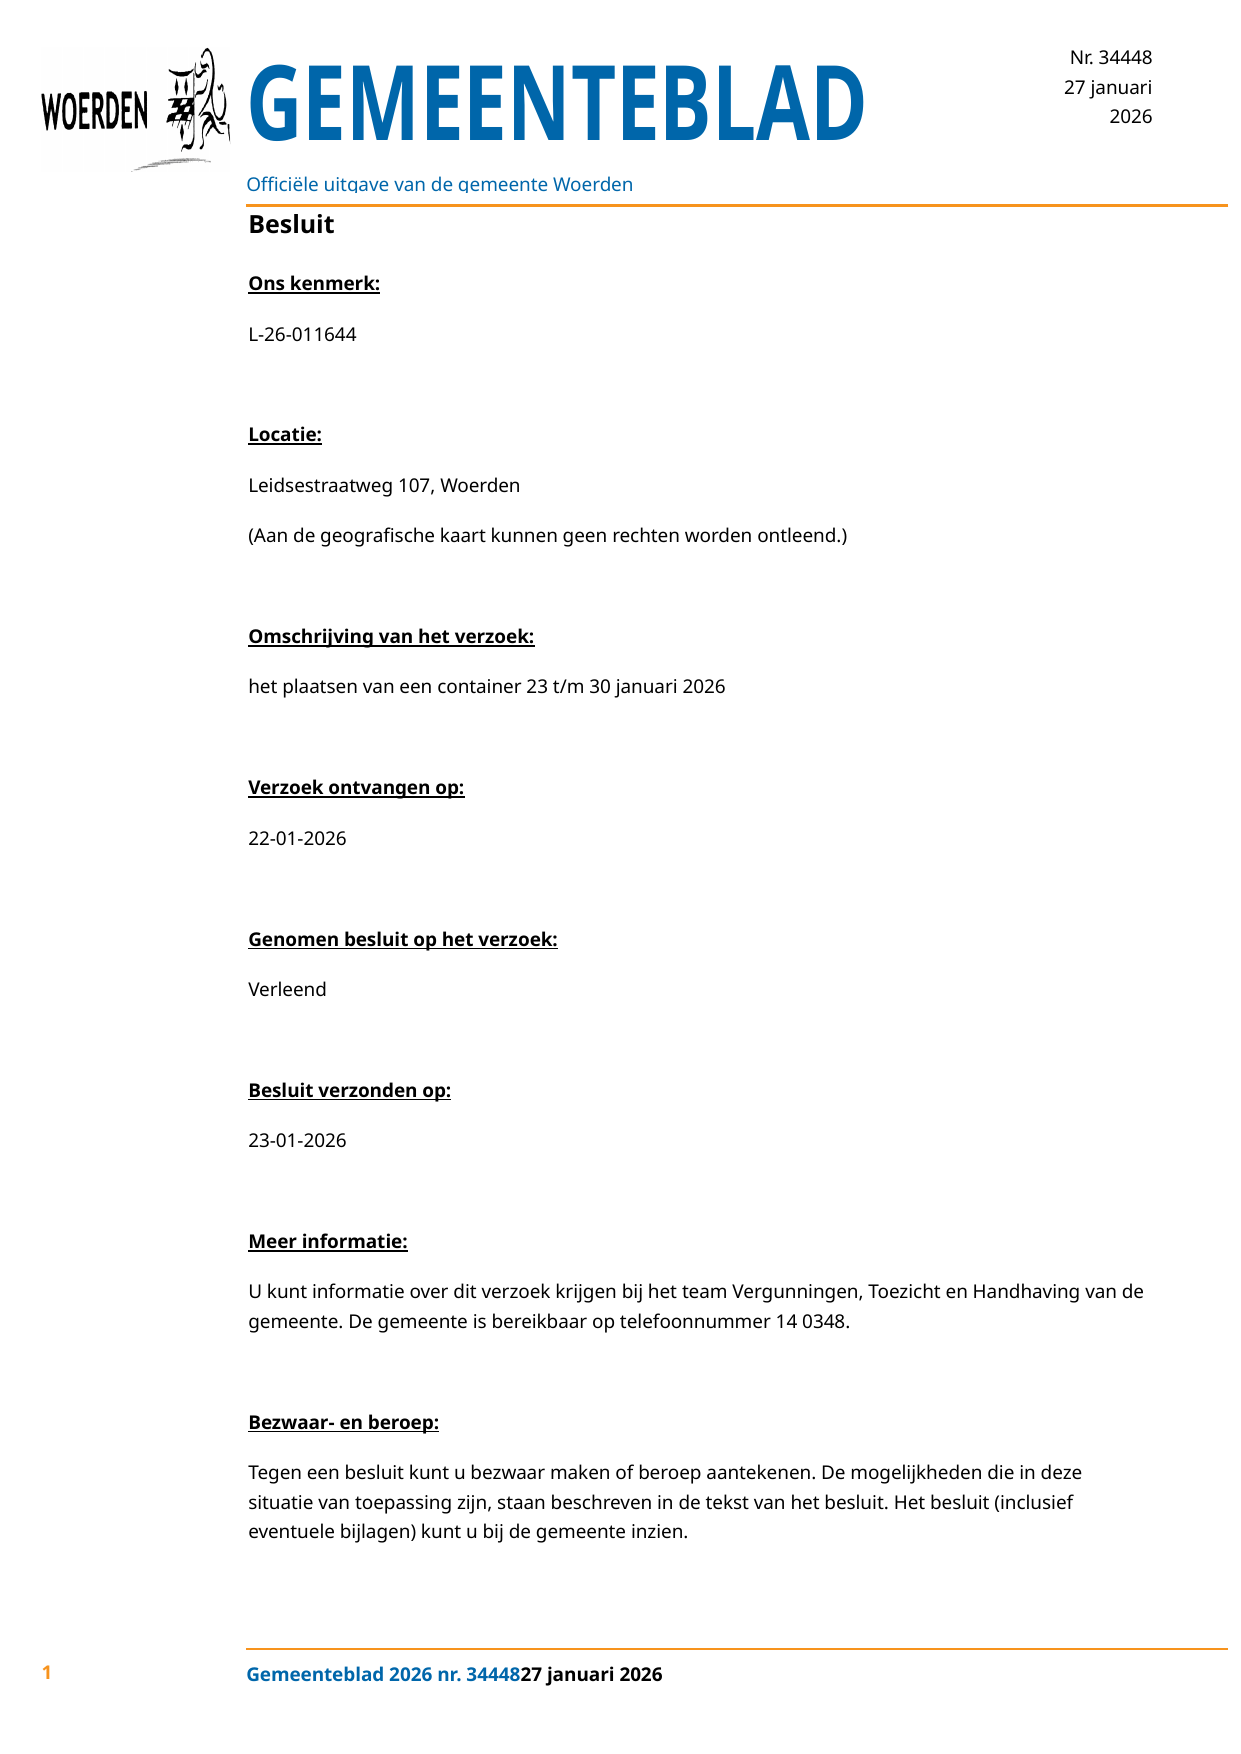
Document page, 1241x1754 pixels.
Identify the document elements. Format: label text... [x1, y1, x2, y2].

text Besluit verzonden op: [248, 1077, 1152, 1103]
text U kunt informatie over dit verzoek krijgen bij het team Vergunningen, Toezicht en Handhaving van de gemeente. De gemeente is bereikbaar op telefoonnummer 14 0348. [248, 1279, 1152, 1334]
text L-26-011644 [248, 321, 1152, 346]
text Besluit [248, 207, 1152, 241]
text 23-01-2026 [248, 1127, 1152, 1153]
text Locatie: [248, 422, 1152, 447]
text Tegen een besluit kunt u bezwaar maken of beroep aantekenen. De mogelijkheden die in deze situatie van toepassing zijn, staan beschreven in de tekst van het besluit. Het besluit (inclusief eventuele bijlagen) kunt u bij de gemeente inzien. [248, 1459, 1152, 1544]
text Leidsestraatweg 107, Woerden [248, 472, 1152, 498]
text (Aan de geografische kaart kunnen geen rechten worden ontleend.) [248, 522, 1152, 548]
text Ons kenmerk: [248, 270, 1152, 296]
text Verleend [248, 976, 1152, 1002]
picture [41, 47, 231, 172]
text Bezwaar- en beroep: [248, 1409, 1152, 1435]
text Genomen besluit op het verzoek: [248, 926, 1152, 951]
text Verzoek ontvangen op: [248, 774, 1152, 800]
text Meer informatie: [248, 1228, 1152, 1254]
text Omschrijving van het verzoek: [248, 623, 1152, 649]
text het plaatsen van een container 23 t/m 30 januari 2026 [248, 674, 1152, 699]
text 22-01-2026 [248, 825, 1152, 851]
